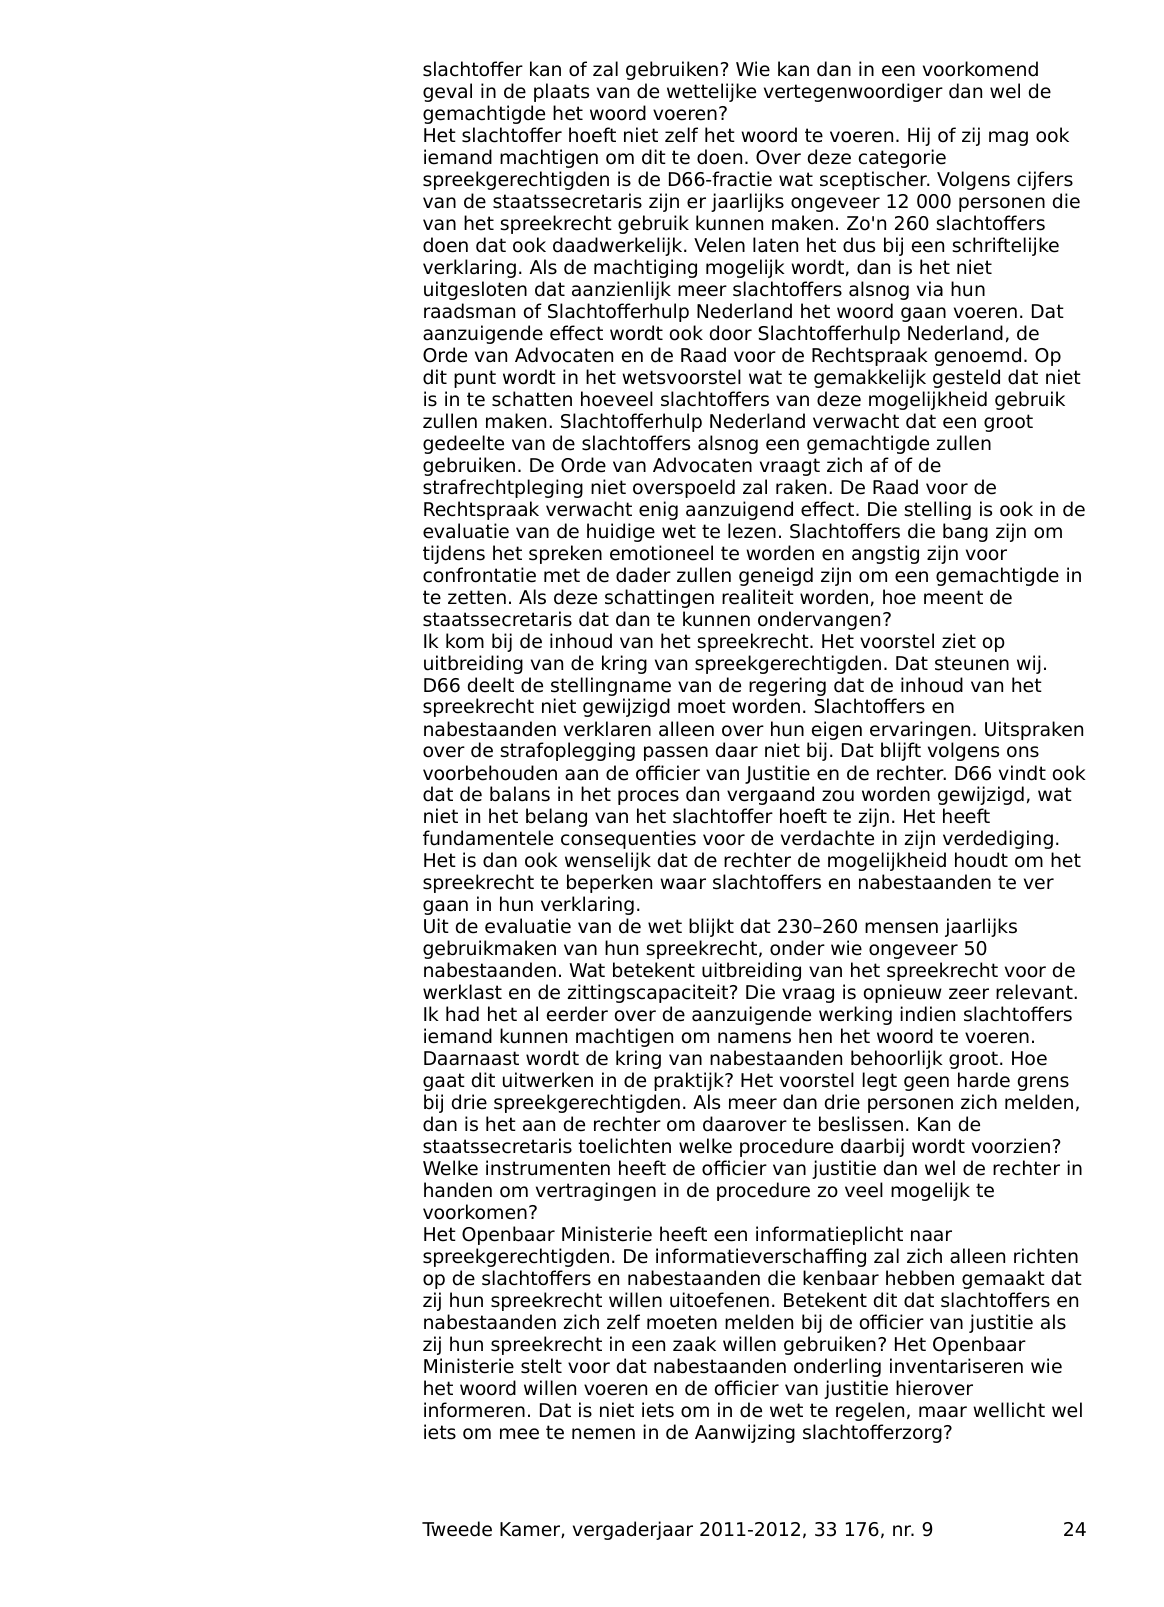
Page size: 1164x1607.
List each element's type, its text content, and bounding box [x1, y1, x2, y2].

text slachtoffer kan of zal gebruiken? Wie kan dan in een voorkomend geval in de plaats van de wettelijke vertegenwoordiger dan wel de gemachtigde het woord voeren? [422, 59, 1087, 125]
text Ik kom bij de inhoud van het spreekrecht. Het voorstel ziet op uitbreiding van de kring van spreekgerechtigden. Dat steunen wij. D66 deelt de stellingname van de regering dat de inhoud van het spreekrecht niet gewijzigd moet worden. Slachtoffers en nabestaanden verklaren alleen over hun eigen ervaringen. Uitspraken over de strafoplegging passen daar niet bij. Dat blijft volgens ons voorbehouden aan de officier van Justitie en de rechter. D66 vindt ook dat de balans in het proces dan vergaand zou worden gewijzigd, wat niet in het belang van het slachtoffer hoeft te zijn. Het heeft fundamentele consequenties voor de verdachte in zijn verdediging. Het is dan ook wenselijk dat de rechter de mogelijkheid houdt om het spreekrecht te beperken waar slachtoffers en nabestaanden te ver gaan in hun verklaring. [422, 631, 1087, 916]
text Uit de evaluatie van de wet blijkt dat 230–260 mensen jaarlijks gebruikmaken van hun spreekrecht, onder wie ongeveer 50 nabestaanden. Wat betekent uitbreiding van het spreekrecht voor de werklast en de zittingscapaciteit? Die vraag is opnieuw zeer relevant. Ik had het al eerder over de aanzuigende werking indien slachtoffers iemand kunnen machtigen om namens hen het woord te voeren. Daarnaast wordt de kring van nabestaanden behoorlijk groot. Hoe gaat dit uitwerken in de praktijk? Het voorstel legt geen harde grens bij drie spreekgerechtigden. Als meer dan drie personen zich melden, dan is het aan de rechter om daarover te beslissen. Kan de staatssecretaris toelichten welke procedure daarbij wordt voorzien? Welke instrumenten heeft de officier van justitie dan wel de rechter in handen om vertragingen in de procedure zo veel mogelijk te voorkomen? [422, 916, 1087, 1224]
text Het slachtoffer hoeft niet zelf het woord te voeren. Hij of zij mag ook iemand machtigen om dit te doen. Over deze categorie spreekgerechtigden is de D66-fractie wat sceptischer. Volgens cijfers van de staatssecretaris zijn er jaarlijks ongeveer 12 000 personen die van het spreekrecht gebruik kunnen maken. Zo'n 260 slachtoffers doen dat ook daadwerkelijk. Velen laten het dus bij een schriftelijke verklaring. Als de machtiging mogelijk wordt, dan is het niet uitgesloten dat aanzienlijk meer slachtoffers alsnog via hun raadsman of Slachtofferhulp Nederland het woord gaan voeren. Dat aanzuigende effect wordt ook door Slachtofferhulp Nederland, de Orde van Advocaten en de Raad voor de Rechtspraak genoemd. Op dit punt wordt in het wetsvoorstel wat te gemakkelijk gesteld dat niet is in te schatten hoeveel slachtoffers van deze mogelijkheid gebruik zullen maken. Slachtofferhulp Nederland verwacht dat een groot gedeelte van de slachtoffers alsnog een gemachtigde zullen gebruiken. De Orde van Advocaten vraagt zich af of de strafrechtpleging niet overspoeld zal raken. De Raad voor de Rechtspraak verwacht enig aanzuigend effect. Die stelling is ook in de evaluatie van de huidige wet te lezen. Slachtoffers die bang zijn om tijdens het spreken emotioneel te worden en angstig zijn voor confrontatie met de dader zullen geneigd zijn om een gemachtigde in te zetten. Als deze schattingen realiteit worden, hoe meent de staatssecretaris dat dan te kunnen ondervangen? [422, 125, 1087, 631]
text Het Openbaar Ministerie heeft een informatieplicht naar spreekgerechtigden. De informatieverschaffing zal zich alleen richten op de slachtoffers en nabestaanden die kenbaar hebben gemaakt dat zij hun spreekrecht willen uitoefenen. Betekent dit dat slachtoffers en nabestaanden zich zelf moeten melden bij de officier van justitie als zij hun spreekrecht in een zaak willen gebruiken? Het Openbaar Ministerie stelt voor dat nabestaanden onderling inventariseren wie het woord willen voeren en de officier van justitie hierover informeren. Dat is niet iets om in de wet te regelen, maar wellicht wel iets om mee te nemen in de Aanwijzing slachtofferzorg? [422, 1224, 1087, 1444]
